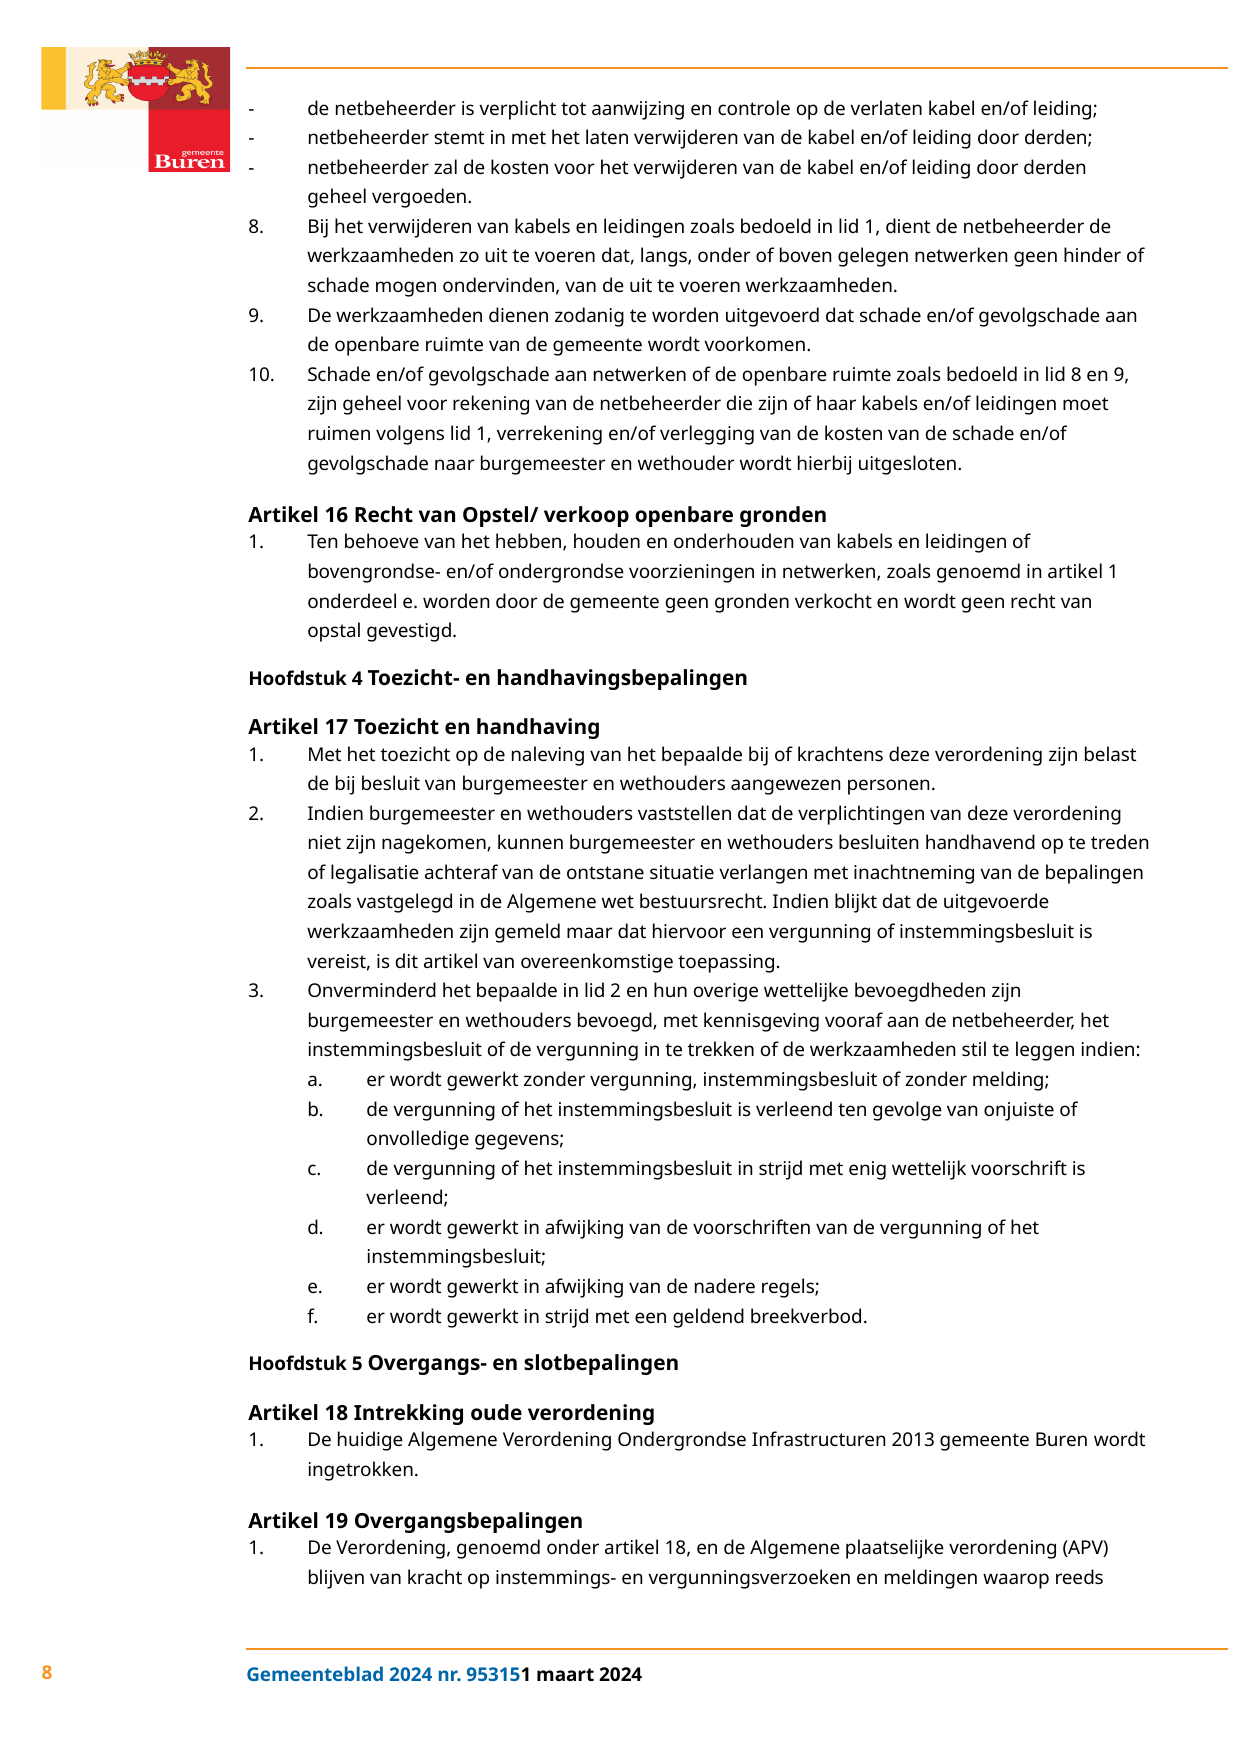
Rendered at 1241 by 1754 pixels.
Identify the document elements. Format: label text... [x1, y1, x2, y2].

list Onverminderd het bepaalde in lid 2 en hun overige wettelijke bevoegdheden zijn burgemeester en wethouders bevoegd, met kennisgeving vooraf aan de netbeheerder, het instemmingsbesluit of de vergunning in te trekken of de werkzaamheden stil te leggen indien: [248, 977, 1152, 1062]
list er wordt gewerkt in afwijking van de voorschriften van de vergunning of het instemmingsbesluit; [307, 1214, 1152, 1269]
list Met het toezicht op de naleving van het bepaalde bij of krachtens deze verordening zijn belast de bij besluit van burgemeester en wethouders aangewezen personen. [248, 741, 1152, 796]
list De huidige Algemene Verordening Ondergrondse Infrastructuren 2013 gemeente Buren wordt ingetrokken. [248, 1426, 1152, 1481]
text Artikel 17 Toezicht en handhaving [248, 712, 1152, 741]
list er wordt gewerkt zonder vergunning, instemmingsbesluit of zonder melding; [307, 1066, 1152, 1092]
list De werkzaamheden dienen zodanig te worden uitgevoerd dat schade en/of gevolgschade aan de openbare ruimte van de gemeente wordt voorkomen. [248, 302, 1152, 357]
list Indien burgemeester en wethouders vaststellen dat de verplichtingen van deze verordening niet zijn nagekomen, kunnen burgemeester en wethouders besluiten handhavend op te treden of legalisatie achteraf van de ontstane situatie verlangen met inachtneming van de bepalingen zoals vastgelegd in de Algemene wet bestuursrecht. Indien blijkt dat de uitgevoerde werkzaamheden zijn gemeld maar dat hiervoor een vergunning of instemmingsbesluit is vereist, is dit artikel van overeenkomstige toepassing. [248, 800, 1152, 973]
list netbeheerder stemt in met het laten verwijderen van de kabel en/of leiding door derden; [248, 124, 1152, 150]
list Ten behoeve van het hebben, houden en onderhouden van kabels en leidingen of bovengrondse- en/of ondergrondse voorzieningen in netwerken, zoals genoemd in artikel 1 onderdeel e. worden door de gemeente geen gronden verkocht en wordt geen recht van opstal gevestigd. [248, 529, 1152, 643]
text Hoofdstuk 4 Toezicht- en handhavingsbepalingen [248, 663, 1152, 691]
list er wordt gewerkt in strijd met een geldend breekverbod. [307, 1303, 1152, 1328]
list de vergunning of het instemmingsbesluit in strijd met enig wettelijk voorschrift is verleend; [307, 1155, 1152, 1210]
list de netbeheerder is verplicht tot aanwijzing en controle op de verlaten kabel en/of leiding; [248, 95, 1152, 121]
list er wordt gewerkt in afwijking van de nadere regels; [307, 1273, 1152, 1299]
text Artikel 18 Intrekking oude verordening [248, 1398, 1152, 1426]
text Artikel 19 Overgangsbepalingen [248, 1506, 1152, 1534]
text Artikel 16 Recht van Opstel/ verkoop openbare gronden [248, 500, 1152, 529]
text Hoofdstuk 5 Overgangs- en slotbepalingen [248, 1348, 1152, 1377]
picture [41, 47, 231, 172]
list Bij het verwijderen van kabels en leidingen zoals bedoeld in lid 1, dient de netbeheerder de werkzaamheden zo uit te voeren dat, langs, onder of boven gelegen netwerken geen hinder of schade mogen ondervinden, van de uit te voeren werkzaamheden. [248, 213, 1152, 298]
list de vergunning of het instemmingsbesluit is verleend ten gevolge van onjuiste of onvolledige gegevens; [307, 1096, 1152, 1151]
list netbeheerder zal de kosten voor het verwijderen van de kabel en/of leiding door derden geheel vergoeden. [248, 154, 1152, 209]
list Schade en/of gevolgschade aan netwerken of de openbare ruimte zoals bedoeld in lid 8 en 9, zijn geheel voor rekening van de netbeheerder die zijn of haar kabels en/of leidingen moet ruimen volgens lid 1, verrekening en/of verlegging van de kosten van de schade en/of gevolgschade naar burgemeester en wethouder wordt hierbij uitgesloten. [248, 361, 1152, 476]
list De Verordening, genoemd onder artikel 18, en de Algemene plaatselijke verordening (APV) blijven van kracht op instemmings- en vergunningsverzoeken en meldingen waarop reeds [248, 1534, 1152, 1590]
